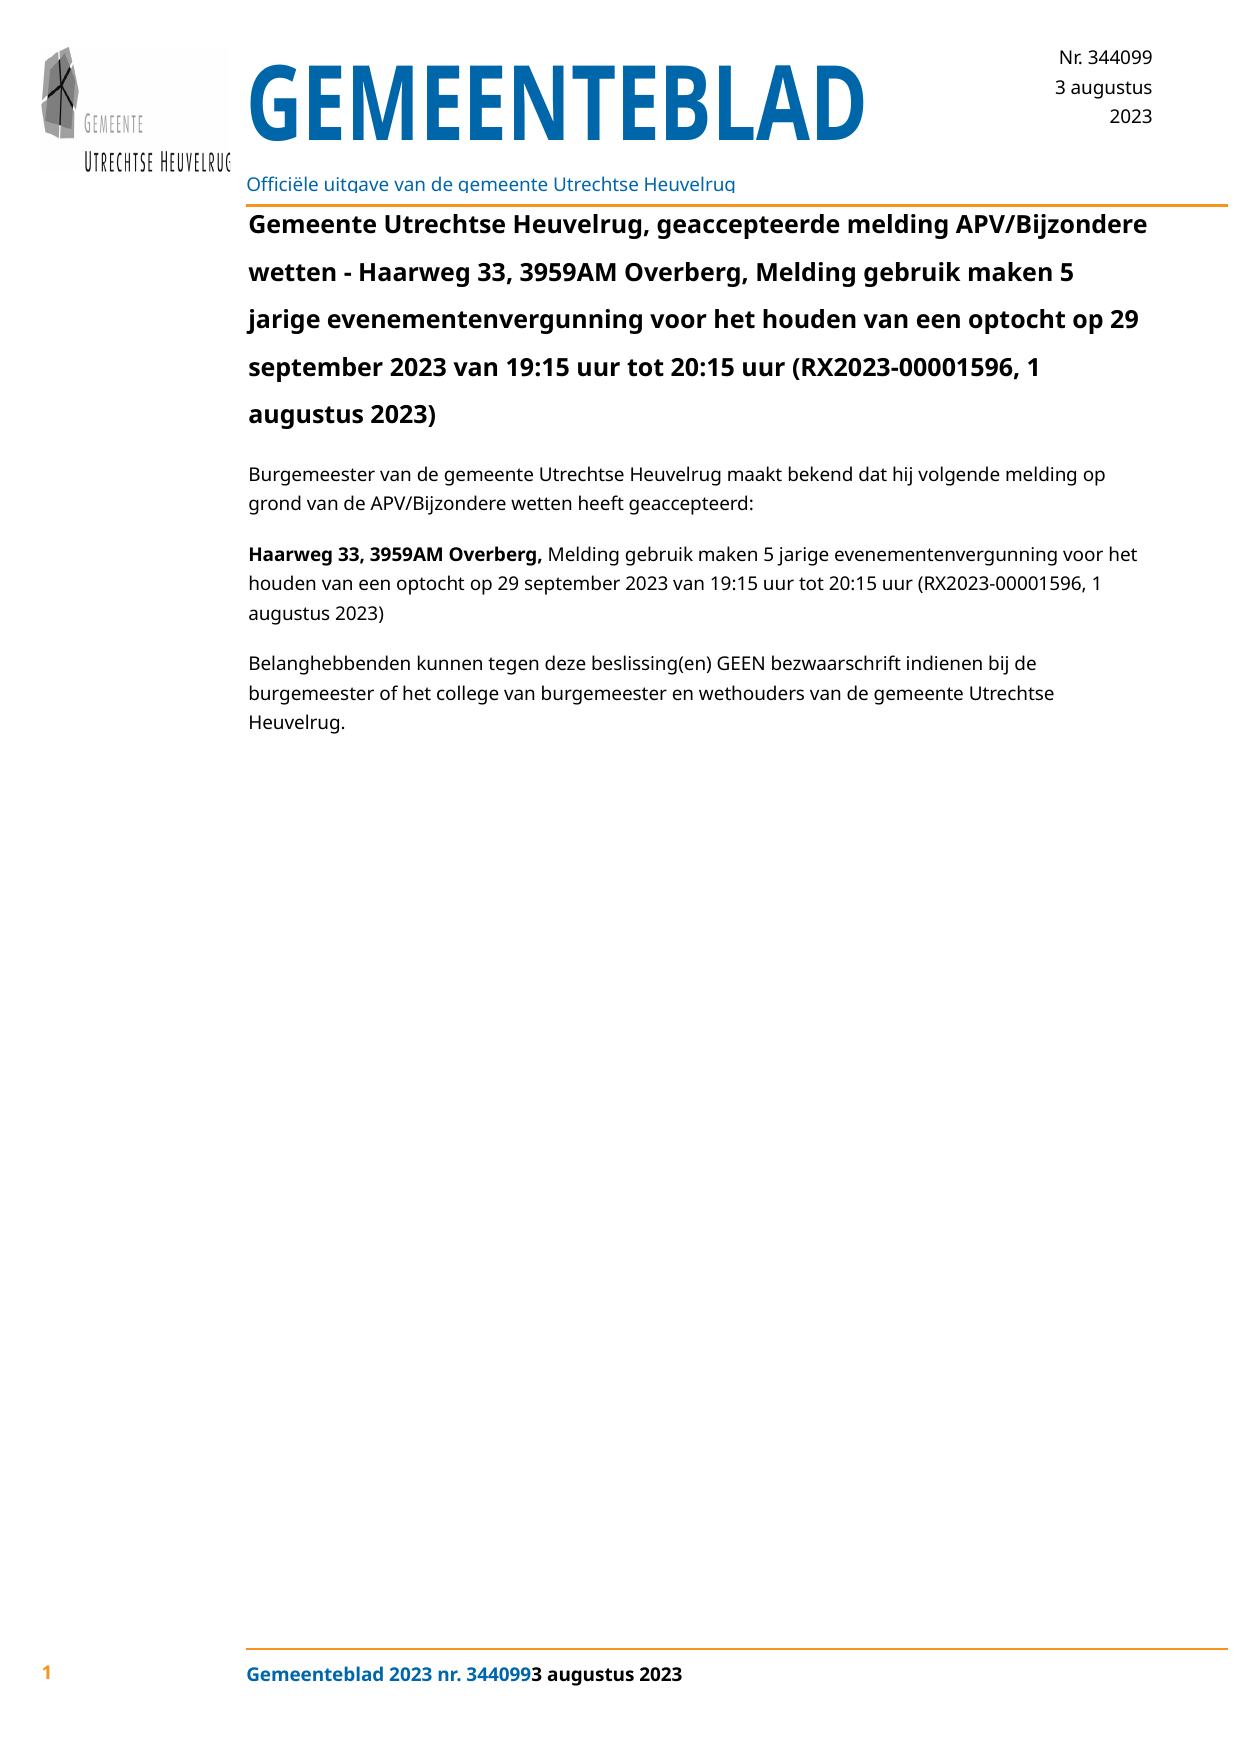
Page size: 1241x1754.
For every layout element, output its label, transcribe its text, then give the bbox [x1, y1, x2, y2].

picture [41, 47, 231, 172]
text Burgemeester van de gemeente Utrechtse Heuvelrug maakt bekend dat hij volgende melding op grond van de APV/Bijzondere wetten heeft geaccepteerd: [248, 461, 1152, 516]
text Haarweg 33, 3959AM Overberg, Melding gebruik maken 5 jarige evenementenvergunning voor het houden van een optocht op 29 september 2023 van 19:15 uur tot 20:15 uur (RX2023-00001596, 1 augustus 2023) [248, 541, 1152, 626]
text Belanghebbenden kunnen tegen deze beslissing(en) GEEN bezwaarschrift indienen bij de burgemeester of het college van burgemeester en wethouders van de gemeente Utrechtse Heuvelrug. [248, 650, 1152, 735]
text Gemeente Utrechtse Heuvelrug, geaccepteerde melding APV/Bijzondere wetten - Haarweg 33, 3959AM Overberg, Melding gebruik maken 5 jarige evenementenvergunning voor het houden van een optocht op 29 september 2023 van 19:15 uur tot 20:15 uur (RX2023-00001596, 1 augustus 2023) [248, 207, 1152, 431]
